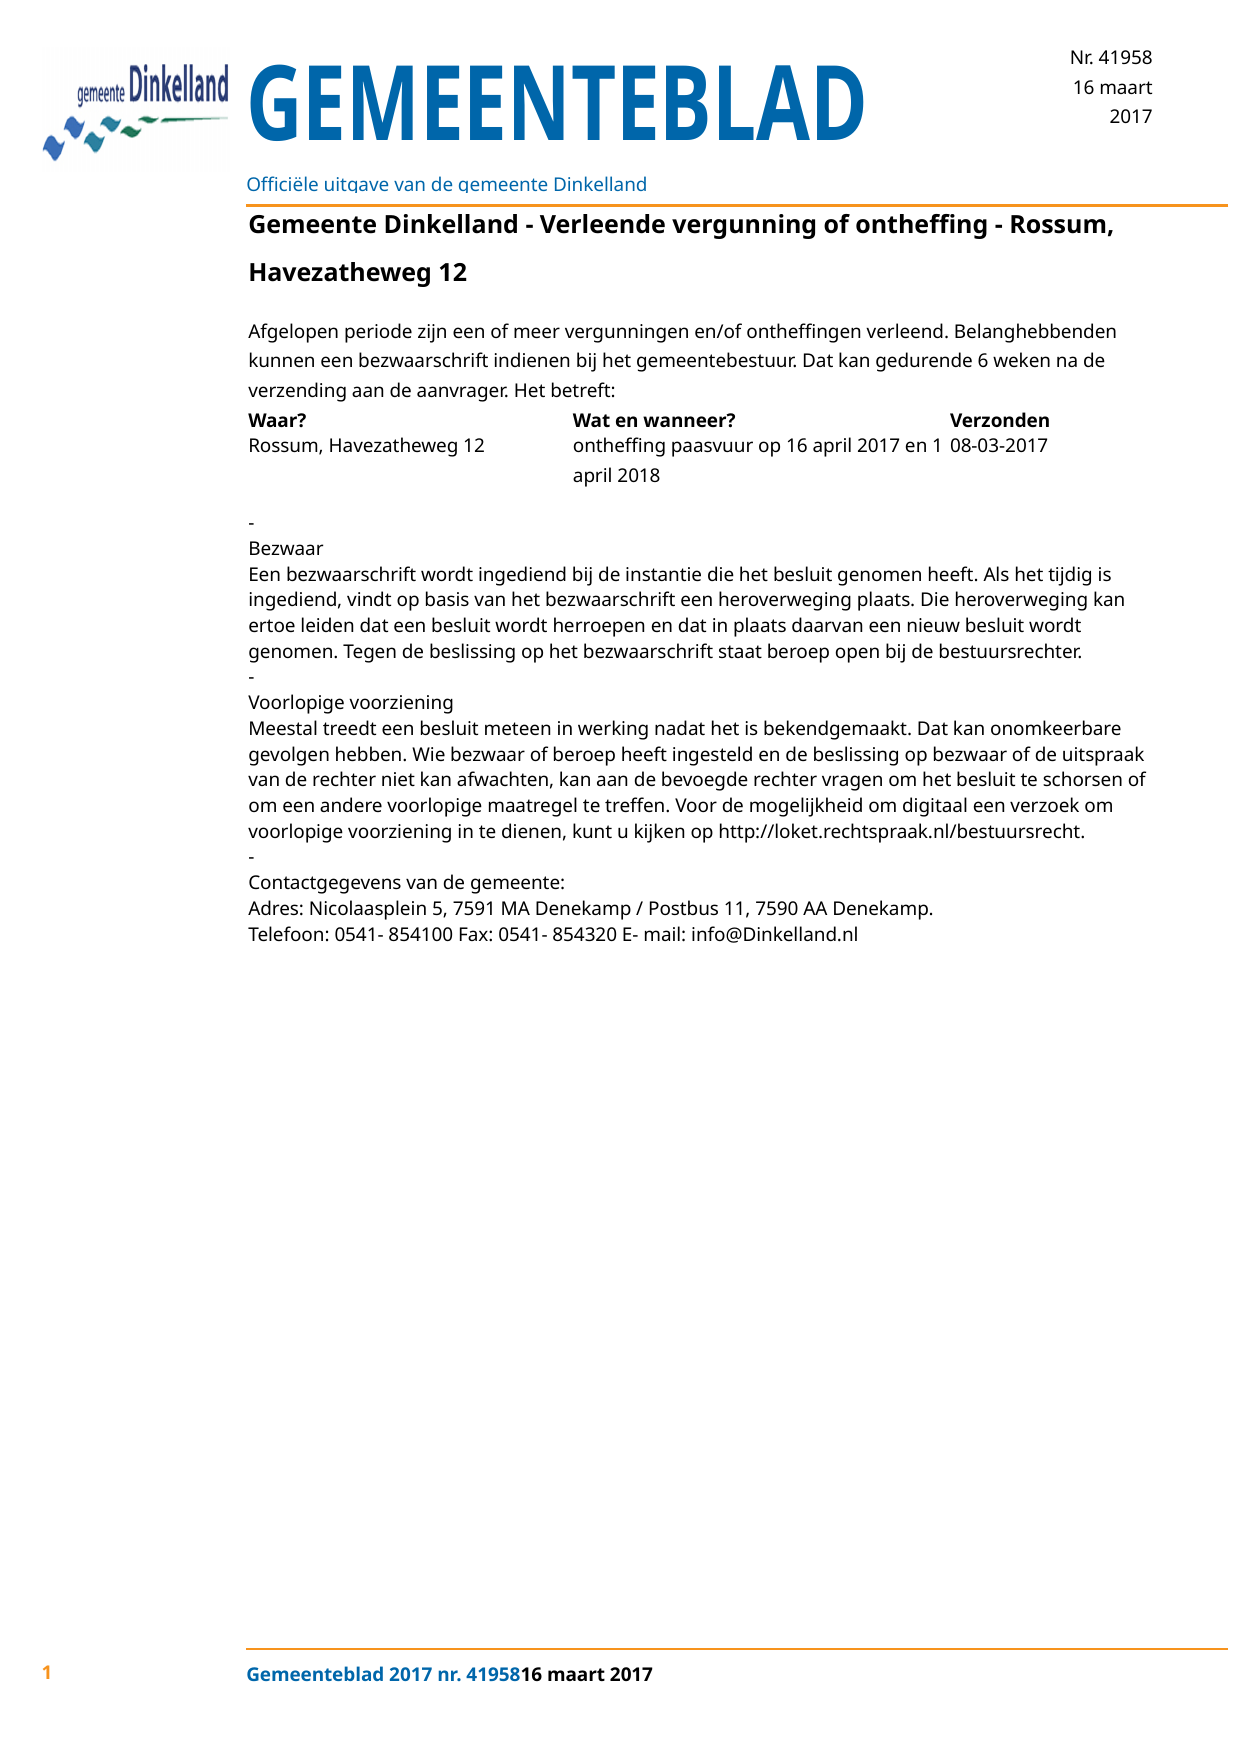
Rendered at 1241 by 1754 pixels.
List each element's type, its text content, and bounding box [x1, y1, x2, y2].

text Telefoon: 0541- 854100 Fax: 0541- 854320 E- mail: info@Dinkelland.nl [248, 921, 1152, 947]
picture [41, 47, 231, 172]
table_header Waar? [248, 407, 573, 432]
table_cell 08-03-2017 [950, 433, 1152, 488]
text Meestal treedt een besluit meteen in werking nadat het is bekendgemaakt. Dat kan onomkeerbare gevolgen hebben. Wie bezwaar of beroep heeft ingesteld en de beslissing op bezwaar of de uitspraak van de rechter niet kan afwachten, kan aan de bevoegde rechter vragen om het besluit te schorsen of om een andere voorlopige maatregel te treffen. Voor de mogelijkheid om digitaal een verzoek om voorlopige voorziening in te dienen, kunt u kijken op http://loket.rechtspraak.nl/bestuursrecht. [248, 715, 1152, 844]
text Afgelopen periode zijn een of meer vergunningen en/of ontheffingen verleend. Belanghebbenden kunnen een bezwaarschrift indienen bij het gemeentebestuur. Dat kan gedurende 6 weken na de verzending aan de aanvrager. Het betreft: [248, 318, 1152, 403]
text Adres: Nicolaasplein 5, 7591 MA Denekamp / Postbus 11, 7590 AA Denekamp. [248, 895, 1152, 921]
text Contactgegevens van de gemeente: [248, 869, 1152, 895]
text - [248, 509, 1152, 535]
text Bezwaar [248, 535, 1152, 561]
table_header Verzonden [950, 407, 1152, 432]
text Voorlopige voorziening [248, 689, 1152, 715]
text Een bezwaarschrift wordt ingediend bij de instantie die het besluit genomen heeft. Als het tijdig is ingediend, vindt op basis van het bezwaarschrift een heroverweging plaats. Die heroverweging kan ertoe leiden dat een besluit wordt herroepen en dat in plaats daarvan een nieuw besluit wordt genomen. Tegen de beslissing op het bezwaarschrift staat beroep open bij de bestuursrechter. [248, 561, 1152, 664]
table_header Wat en wanneer? [573, 407, 950, 432]
text - [248, 844, 1152, 869]
table_cell ontheffing paasvuur op 16 april 2017 en 1 april 2018 [573, 433, 950, 488]
table_cell Rossum, Havezatheweg 12 [248, 433, 573, 488]
text Gemeente Dinkelland - Verleende vergunning of ontheffing - Rossum, Havezatheweg 12 [248, 207, 1152, 288]
text - [248, 664, 1152, 689]
